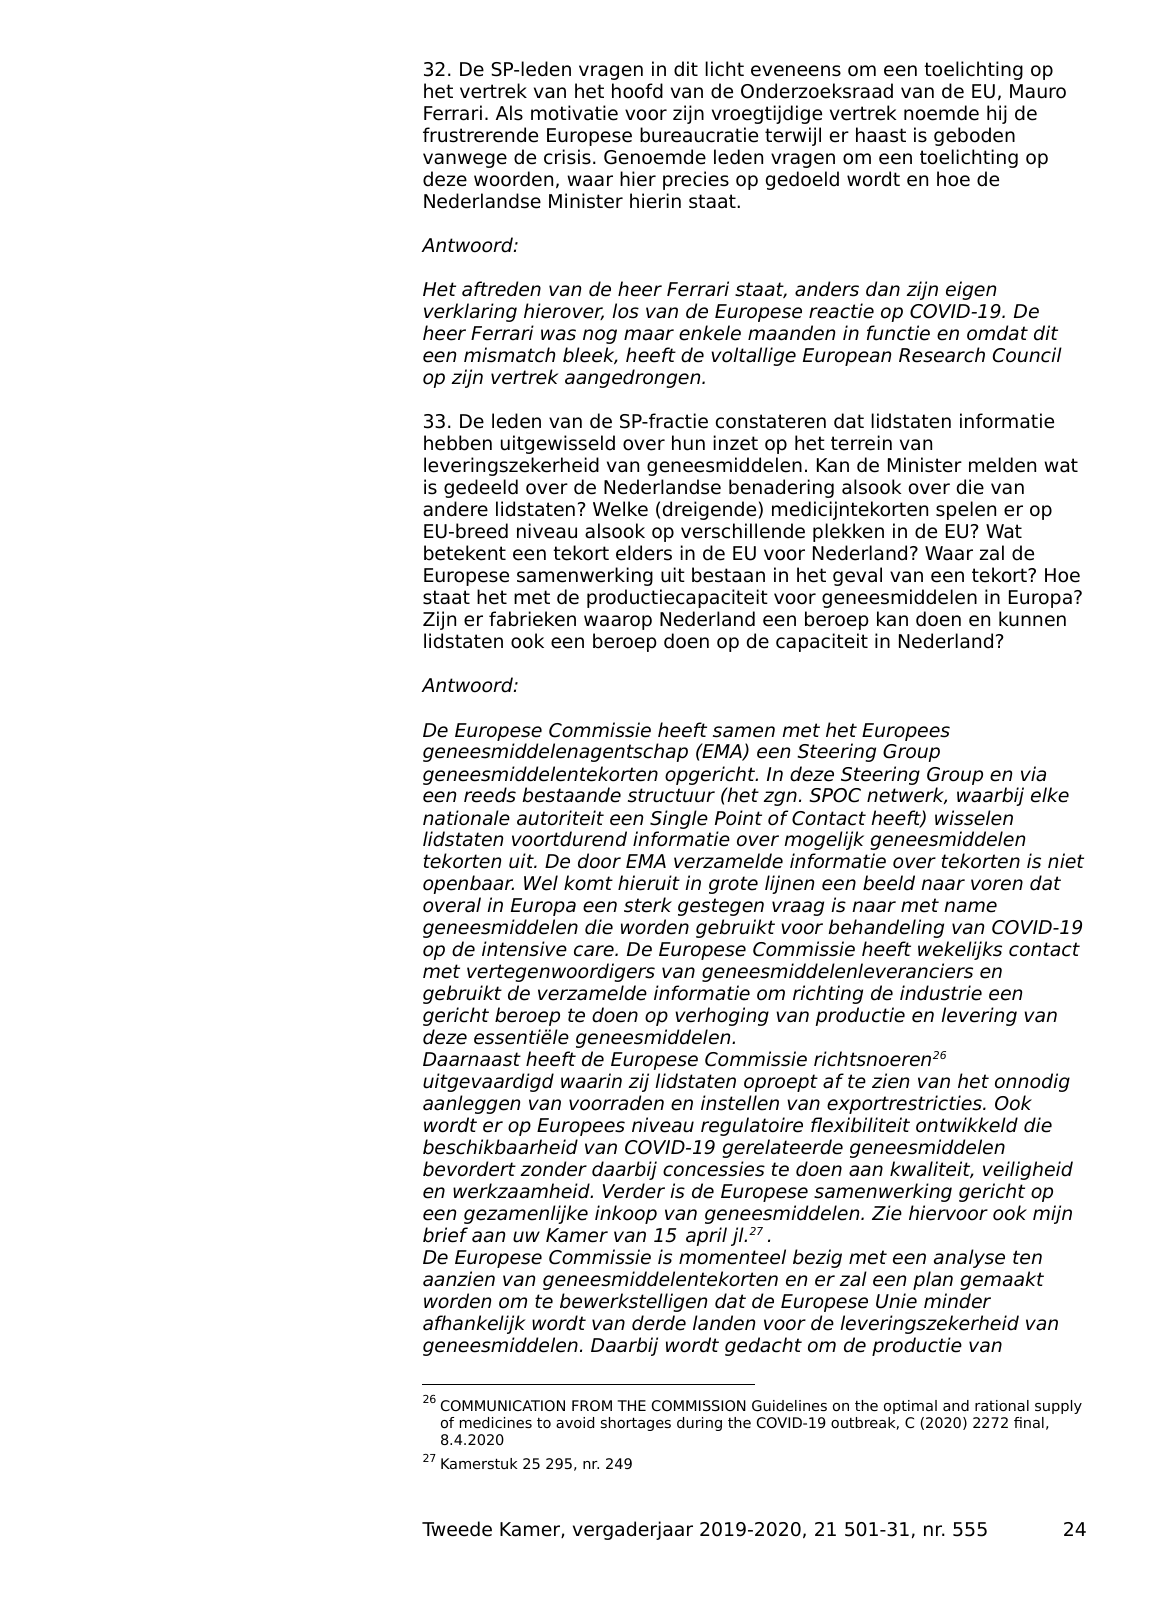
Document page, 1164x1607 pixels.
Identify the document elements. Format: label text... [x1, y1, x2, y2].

subtitle Antwoord: [422, 675, 1087, 697]
text De Europese Commissie is momenteel bezig met een analyse ten aanzien van geneesmiddelentekorten en er zal een plan gemaakt worden om te bewerkstelligen dat de Europese Unie minder afhankelijk wordt van derde landen voor de leveringszekerheid van geneesmiddelen. Daarbij wordt gedacht om de productie van [422, 1247, 1087, 1357]
subtitle Antwoord: [422, 235, 1087, 257]
text Kamerstuk 25 295, nr. 249 [422, 1452, 1087, 1474]
text De Europese Commissie heeft samen met het Europees geneesmiddelenagentschap (EMA) een Steering Group geneesmiddelentekorten opgericht. In deze Steering Group en via een reeds bestaande structuur (het zgn. SPOC netwerk, waarbij elke nationale autoriteit een Single Point of Contact heeft) wisselen lidstaten voortdurend informatie over mogelijk geneesmiddelen tekorten uit. De door EMA verzamelde informatie over tekorten is niet openbaar. Wel komt hieruit in grote lijnen een beeld naar voren dat overal in Europa een sterk gestegen vraag is naar met name geneesmiddelen die worden gebruikt voor behandeling van COVID-19 op de intensive care. De Europese Commissie heeft wekelijks contact met vertegenwoordigers van geneesmiddelenleveranciers en gebruikt de verzamelde informatie om richting de industrie een gericht beroep te doen op verhoging van productie en levering van deze essentiële geneesmiddelen. [422, 719, 1087, 1049]
text Daarnaast heeft de Europese Commissie richtsnoeren uitgevaardigd waarin zij lidstaten oproept af te zien van het onnodig aanleggen van voorraden en instellen van exportrestricties. Ook wordt er op Europees niveau regulatoire flexibiliteit ontwikkeld die beschikbaarheid van COVID-19 gerelateerde geneesmiddelen bevordert zonder daarbij concessies te doen aan kwaliteit, veiligheid en werkzaamheid. Verder is de Europese samenwerking gericht op een gezamenlijke inkoop van geneesmiddelen. Zie hiervoor ook mijn brief aan uw Kamer van 15 april jl.. [422, 1049, 1087, 1247]
text 33. De leden van de SP-fractie constateren dat lidstaten informatie hebben uitgewisseld over hun inzet op het terrein van leveringszekerheid van geneesmiddelen. Kan de Minister melden wat is gedeeld over de Nederlandse benadering alsook over die van andere lidstaten? Welke (dreigende) medicijntekorten spelen er op EU-breed niveau alsook op verschillende plekken in de EU? Wat betekent een tekort elders in de EU voor Nederland? Waar zal de Europese samenwerking uit bestaan in het geval van een tekort? Hoe staat het met de productiecapaciteit voor geneesmiddelen in Europa? Zijn er fabrieken waarop Nederland een beroep kan doen en kunnen lidstaten ook een beroep doen op de capaciteit in Nederland? [422, 411, 1087, 653]
text 32. De SP-leden vragen in dit licht eveneens om een toelichting op het vertrek van het hoofd van de Onderzoeksraad van de EU, Mauro Ferrari. Als motivatie voor zijn vroegtijdige vertrek noemde hij de frustrerende Europese bureaucratie terwijl er haast is geboden vanwege de crisis. Genoemde leden vragen om een toelichting op deze woorden, waar hier precies op gedoeld wordt en hoe de Nederlandse Minister hierin staat. [422, 59, 1087, 213]
text COMMUNICATION FROM THE COMMISSION Guidelines on the optimal and rational supply of medicines to avoid shortages during the COVID-19 outbreak, C (2020) 2272 final, 8.4.2020 [422, 1393, 1087, 1449]
text Het aftreden van de heer Ferrari staat, anders dan zijn eigen verklaring hierover, los van de Europese reactie op COVID-19. De heer Ferrari was nog maar enkele maanden in functie en omdat dit een mismatch bleek, heeft de voltallige European Research Council op zijn vertrek aangedrongen. [422, 279, 1087, 389]
